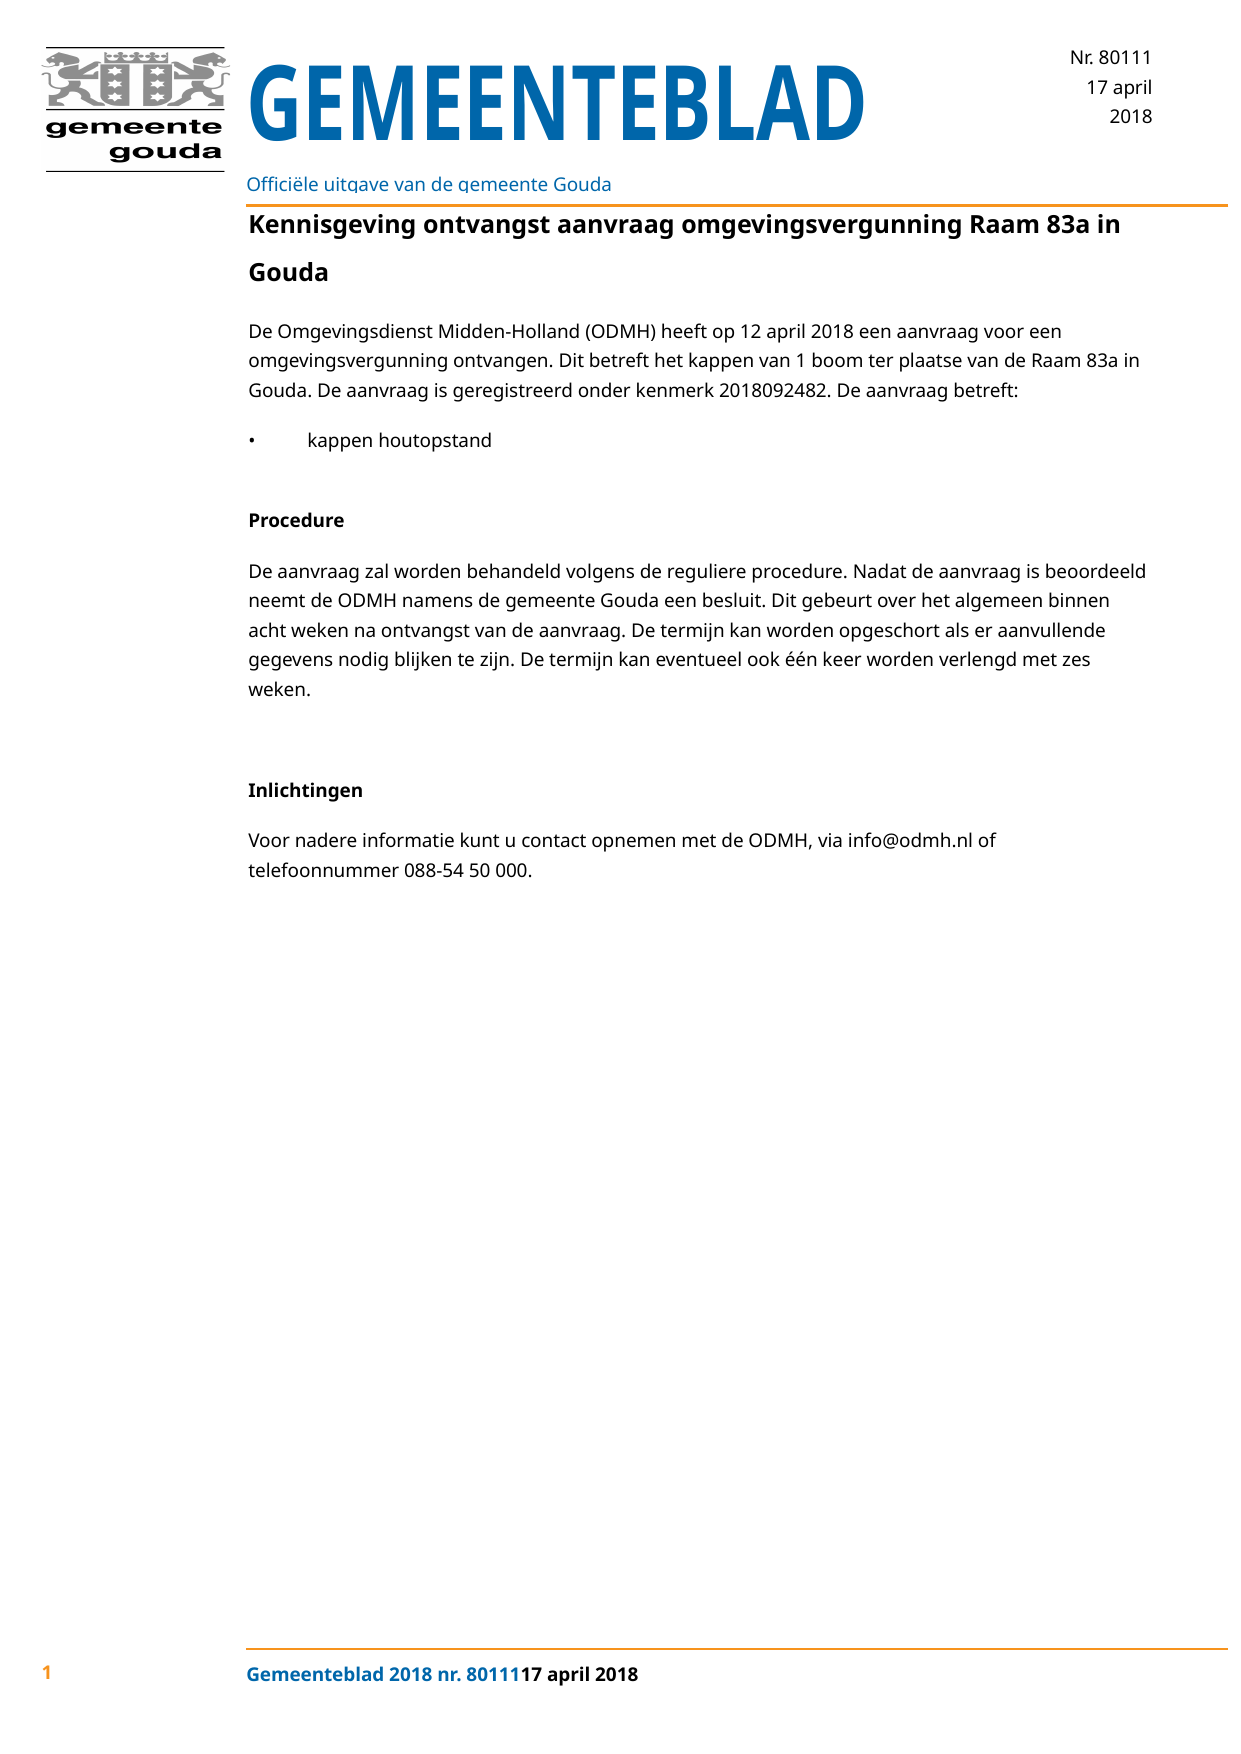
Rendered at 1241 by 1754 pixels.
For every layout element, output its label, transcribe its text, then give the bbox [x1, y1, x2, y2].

text Kennisgeving ontvangst aanvraag omgevingsvergunning Raam 83a in Gouda [248, 207, 1152, 288]
text De Omgevingsdienst Midden-Holland (ODMH) heeft op 12 april 2018 een aanvraag voor een omgevingsvergunning ontvangen. Dit betreft het kappen van 1 boom ter plaatse van de Raam 83a in Gouda. De aanvraag is geregistreerd onder kenmerk 2018092482. De aanvraag betreft: [248, 318, 1152, 403]
text Procedure [248, 507, 1152, 533]
picture [41, 47, 231, 172]
text Voor nadere informatie kunt u contact opnemen met de ODMH, via info@odmh.nl of telefoonnummer 088-54 50 000. [248, 827, 1152, 883]
text Inlichtingen [248, 777, 1152, 803]
list kappen houtopstand [248, 427, 1152, 453]
text De aanvraag zal worden behandeld volgens de reguliere procedure. Nadat de aanvraag is beoordeeld neemt de ODMH namens de gemeente Gouda een besluit. Dit gebeurt over het algemeen binnen acht weken na ontvangst van de aanvraag. De termijn kan worden opgeschort als er aanvullende gegevens nodig blijken te zijn. De termijn kan eventueel ook één keer worden verlengd met zes weken. [248, 558, 1152, 702]
